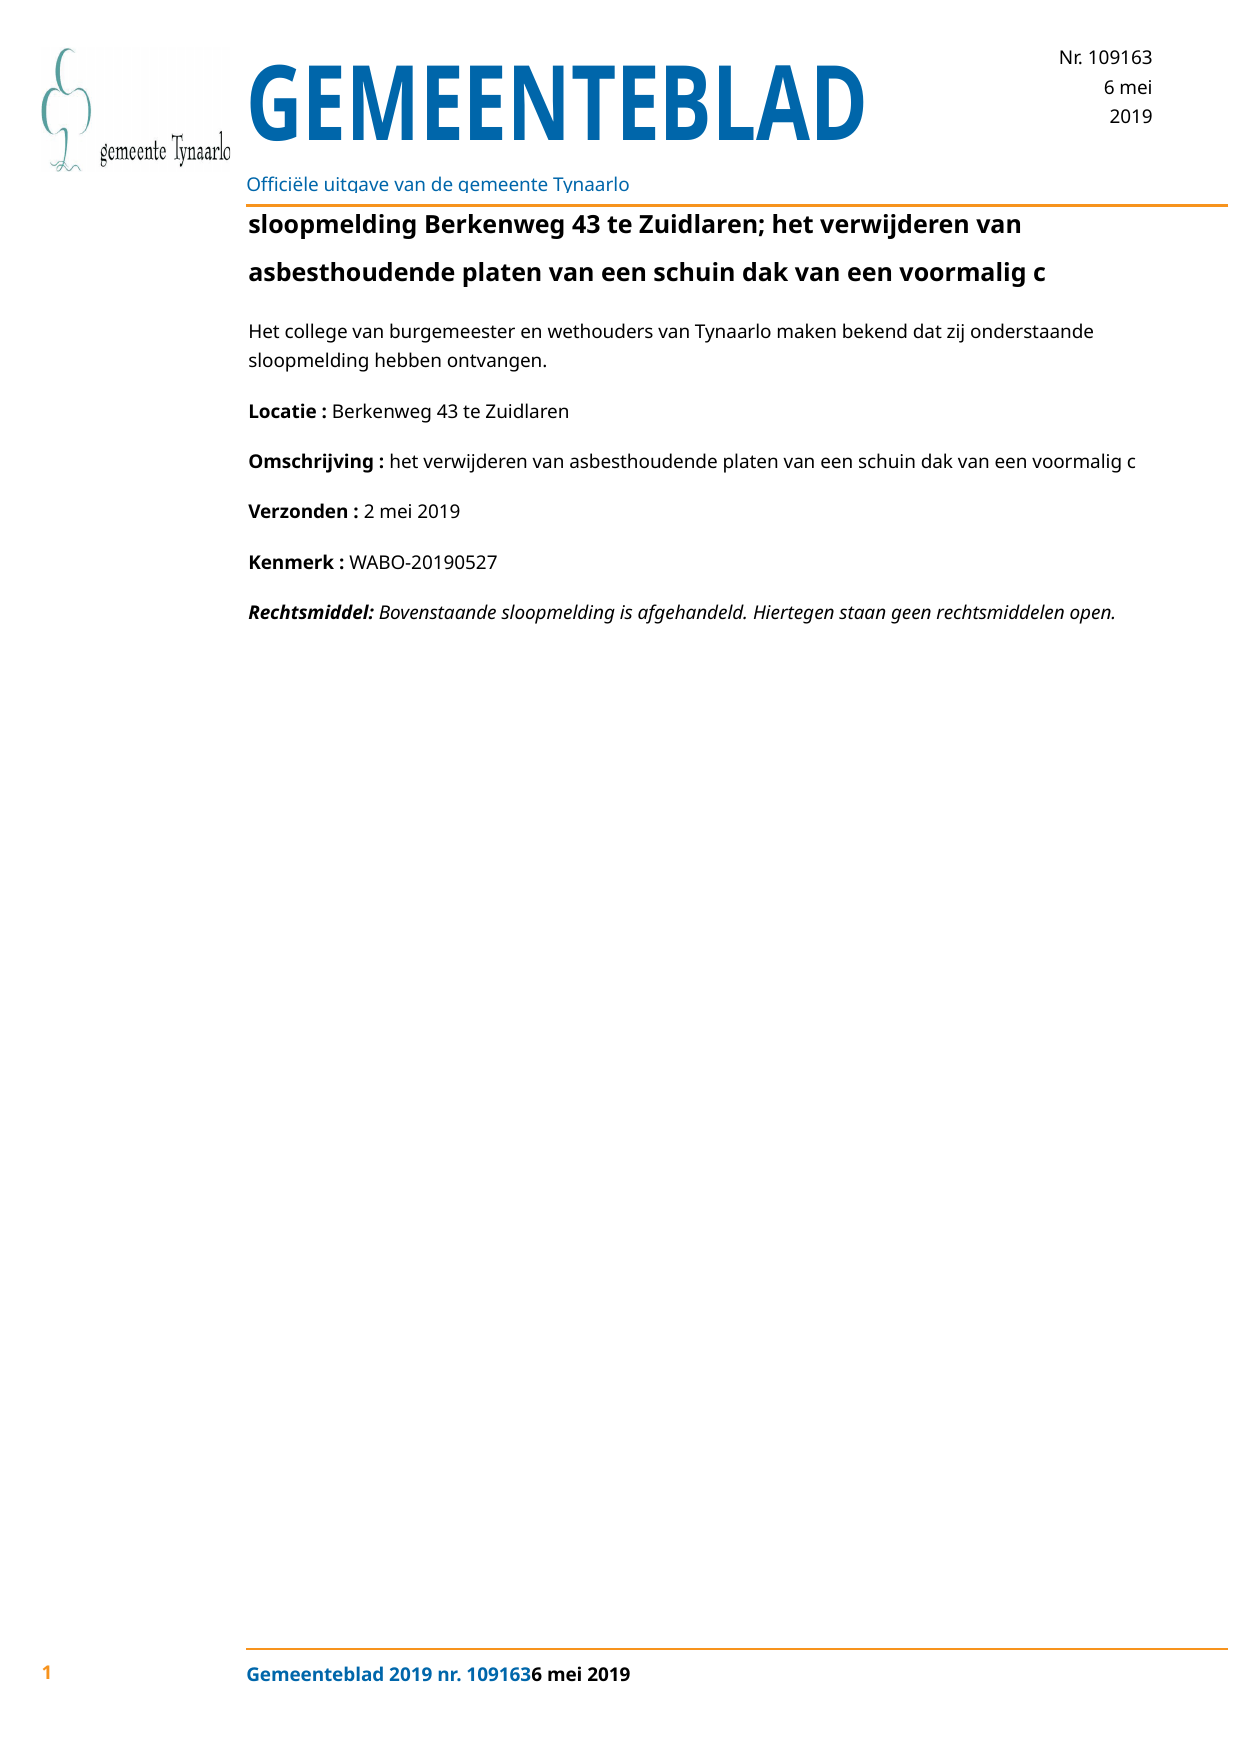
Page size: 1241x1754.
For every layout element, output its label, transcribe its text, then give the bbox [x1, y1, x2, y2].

text Het college van burgemeester en wethouders van Tynaarlo maken bekend dat zij onderstaande sloopmelding hebben ontvangen. [248, 318, 1152, 373]
picture [41, 47, 231, 172]
text Kenmerk : WABO-20190527 [248, 549, 1152, 575]
text Rechtsmiddel: Bovenstaande sloopmelding is afgehandeld. Hiertegen staan geen rechtsmiddelen open. [248, 599, 1152, 625]
text sloopmelding Berkenweg 43 te Zuidlaren; het verwijderen van asbesthoudende platen van een schuin dak van een voormalig c [248, 207, 1152, 288]
text Verzonden : 2 mei 2019 [248, 499, 1152, 524]
text Locatie : Berkenweg 43 te Zuidlaren [248, 398, 1152, 424]
text Omschrijving : het verwijderen van asbesthoudende platen van een schuin dak van een voormalig c [248, 448, 1152, 474]
